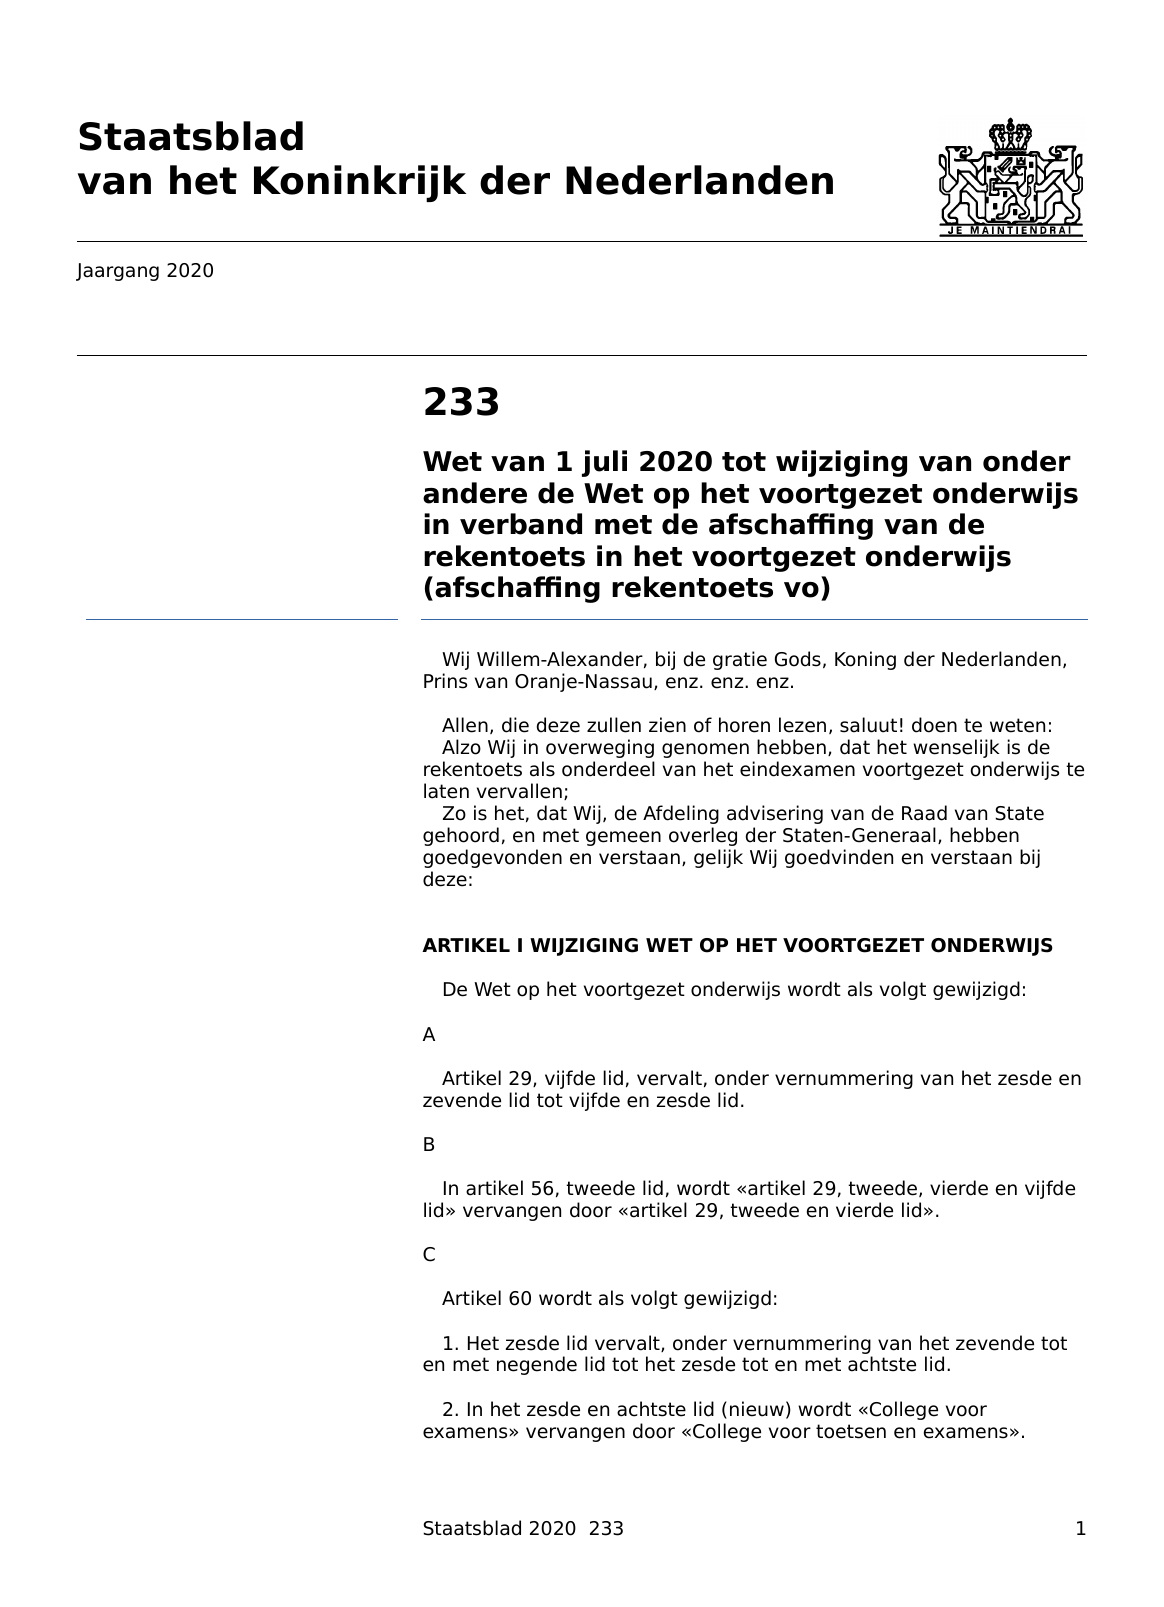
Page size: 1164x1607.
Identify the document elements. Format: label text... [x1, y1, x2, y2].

picture [936, 115, 1087, 240]
text Zo is het, dat Wij, de Afdeling advisering van de Raad van State gehoord, en met gemeen overleg der Staten-Generaal, hebben goedgevonden en verstaan, gelijk Wij goedvinden en verstaan bij deze: [422, 803, 1087, 891]
text Wet van 1 juli 2020 tot wijziging van onder andere de Wet op het voortgezet onderwijs in verband met de afschaffing van de rekentoets in het voortgezet onderwijs (afschaffing rekentoets vo) [422, 447, 1087, 604]
text De Wet op het voortgezet onderwijs wordt als volgt gewijzigd: [422, 979, 1087, 1001]
text B [422, 1134, 1087, 1156]
table_header [886, 100, 1087, 241]
text 1. Het zesde lid vervalt, onder vernummering van het zevende tot en met negende lid tot het zesde tot en met achtste lid. [422, 1332, 1087, 1376]
text Artikel 60 wordt als volgt gewijzigd: [422, 1288, 1087, 1310]
table_cell Jaargang 2020 [77, 242, 1087, 355]
text Alzo Wij in overweging genomen hebben, dat het wenselijk is de rekentoets als onderdeel van het eindexamen voortgezet onderwijs te laten vervallen; [422, 737, 1087, 803]
table_header Staatsblad van het Koninkrijk der Nederlanden [77, 100, 886, 241]
text In artikel 56, tweede lid, wordt «artikel 29, tweede, vierde en vijfde lid» vervangen door «artikel 29, tweede en vierde lid». [422, 1178, 1087, 1222]
text Wij Willem-Alexander, bij de gratie Gods, Koning der Nederlanden, Prins van Oranje-Nassau, enz. enz. enz. [422, 649, 1087, 693]
text A [422, 1023, 1087, 1045]
text 2. In het zesde en achtste lid (nieuw) wordt «College voor examens» vervangen door «College voor toetsen en examens». [422, 1398, 1087, 1442]
subtitle ARTIKEL I WIJZIGING WET OP HET VOORTGEZET ONDERWIJS [422, 935, 1087, 957]
text Artikel 29, vijfde lid, vervalt, onder vernummering van het zesde en zevende lid tot vijfde en zesde lid. [422, 1068, 1087, 1112]
text C [422, 1244, 1087, 1266]
subtitle 233 [422, 381, 1087, 424]
text Allen, die deze zullen zien of horen lezen, saluut! doen te weten: [422, 715, 1087, 737]
